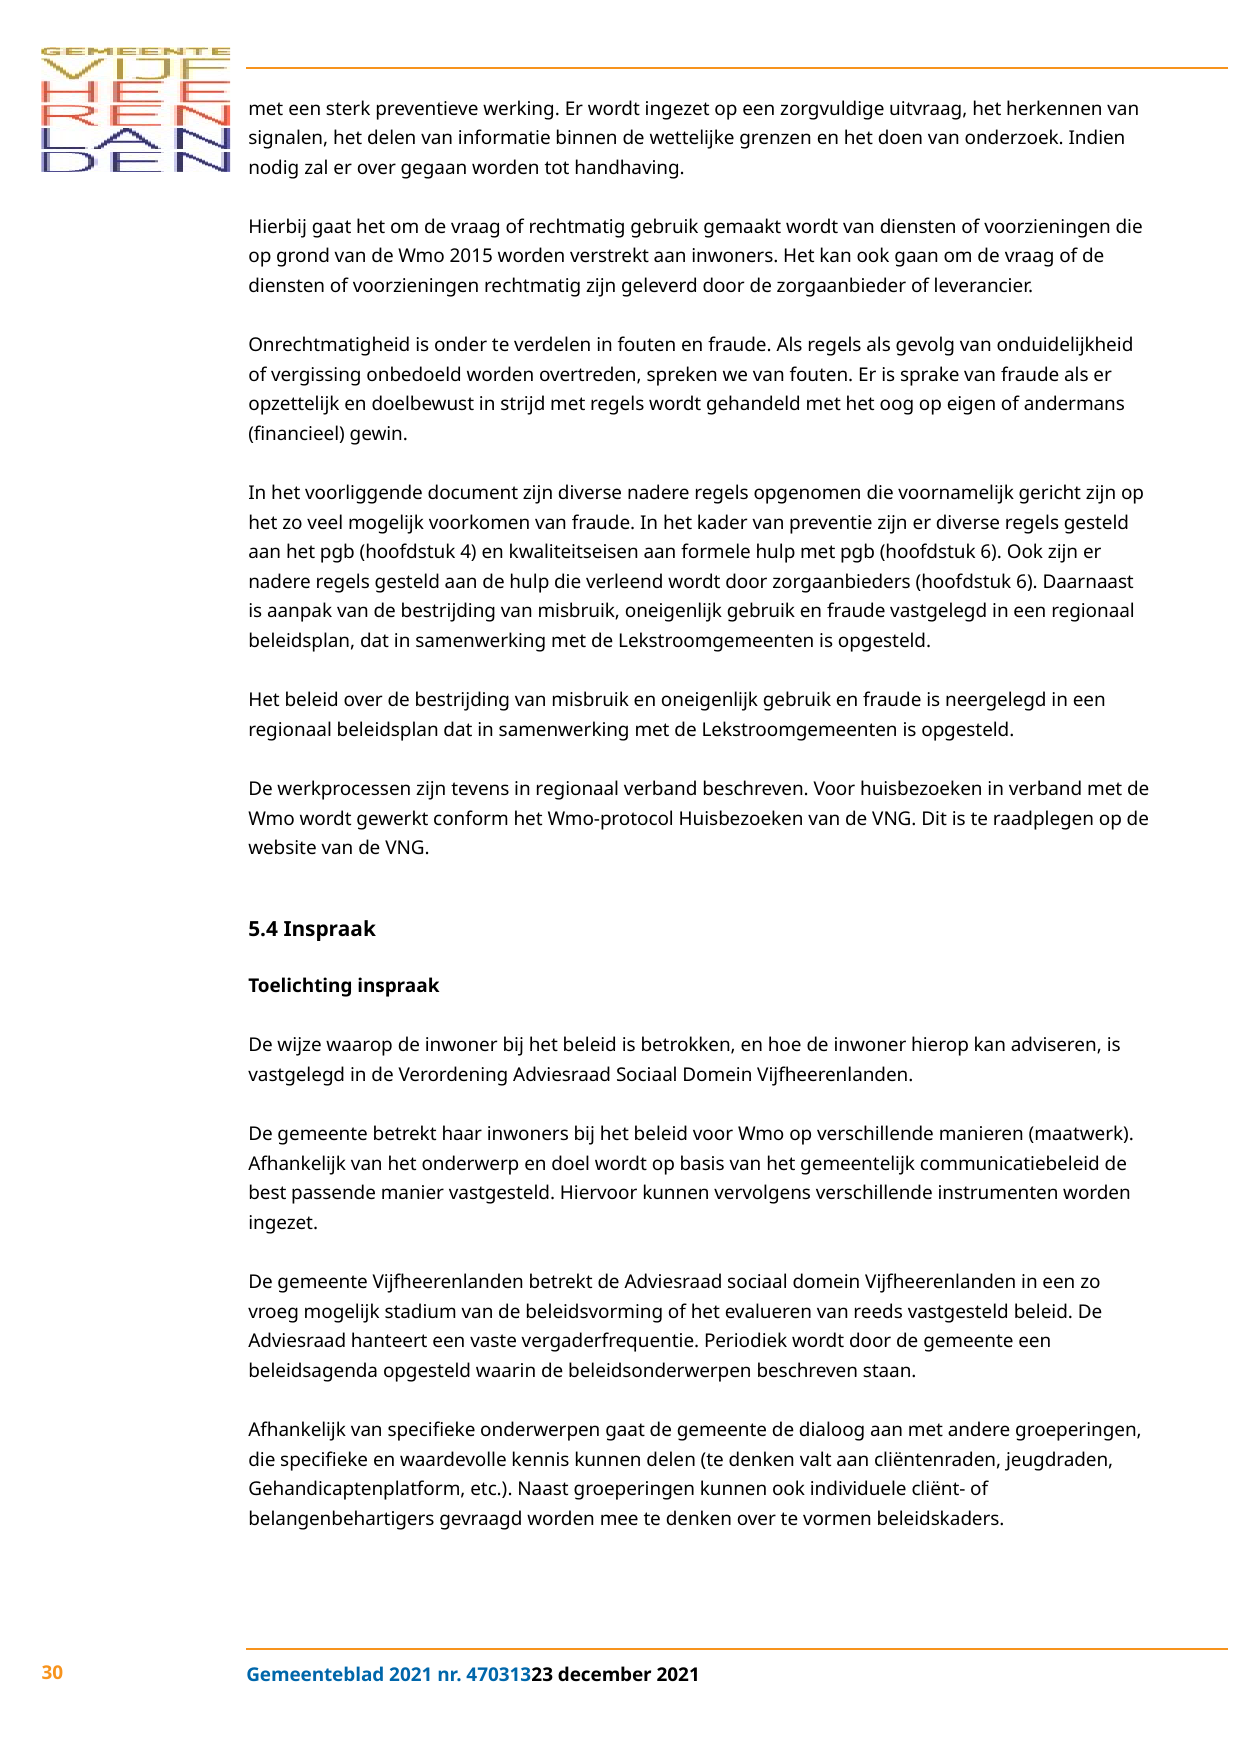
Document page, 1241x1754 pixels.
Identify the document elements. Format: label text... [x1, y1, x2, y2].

text De gemeente betrekt haar inwoners bij het beleid voor Wmo op verschillende manieren (maatwerk). Afhankelijk van het onderwerp en doel wordt op basis van het gemeentelijk communicatiebeleid de best passende manier vastgesteld. Hiervoor kunnen vervolgens verschillende instrumenten worden ingezet. [248, 1120, 1152, 1235]
text Toelichting inspraak [248, 972, 1152, 998]
text Onrechtmatigheid is onder te verdelen in fouten en fraude. Als regels als gevolg van onduidelijkheid of vergissing onbedoeld worden overtreden, spreken we van fouten. Er is sprake van fraude als er opzettelijk en doelbewust in strijd met regels wordt gehandeld met het oog op eigen of andermans (financieel) gewin. [248, 331, 1152, 446]
picture [41, 47, 231, 172]
text De wijze waarop de inwoner bij het beleid is betrokken, en hoe de inwoner hierop kan adviseren, is vastgelegd in de Verordening Adviesraad Sociaal Domein Vijfheerenlanden. [248, 1032, 1152, 1087]
text met een sterk preventieve werking. Er wordt ingezet op een zorgvuldige uitvraag, het herkennen van signalen, het delen van informatie binnen de wettelijke grenzen en het doen van onderzoek. Indien nodig zal er over gegaan worden tot handhaving. [248, 95, 1152, 180]
text 5.4 Inspraak [248, 914, 1152, 943]
text Het beleid over de bestrijding van misbruik en oneigenlijk gebruik en fraude is neergelegd in een regionaal beleidsplan dat in samenwerking met de Lekstroomgemeenten is opgesteld. [248, 686, 1152, 742]
text De gemeente Vijfheerenlanden betrekt de Adviesraad sociaal domein Vijfheerenlanden in een zo vroeg mogelijk stadium van de beleidsvorming of het evalueren van reeds vastgesteld beleid. De Adviesraad hanteert een vaste vergaderfrequentie. Periodiek wordt door de gemeente een beleidsagenda opgesteld waarin de beleidsonderwerpen beschreven staan. [248, 1268, 1152, 1383]
text De werkprocessen zijn tevens in regionaal verband beschreven. Voor huisbezoeken in verband met de Wmo wordt gewerkt conform het Wmo-protocol Huisbezoeken van de VNG. Dit is te raadplegen op de website van de VNG. [248, 775, 1152, 860]
text Afhankelijk van specifieke onderwerpen gaat de gemeente de dialoog aan met andere groeperingen, die specifieke en waardevolle kennis kunnen delen (te denken valt aan cliëntenraden, jeugdraden, Gehandicaptenplatform, etc.). Naast groeperingen kunnen ook individuele cliënt- of belangenbehartigers gevraagd worden mee te denken over te vormen beleidskaders. [248, 1416, 1152, 1531]
text Hierbij gaat het om de vraag of rechtmatig gebruik gemaakt wordt van diensten of voorzieningen die op grond van de Wmo 2015 worden verstrekt aan inwoners. Het kan ook gaan om de vraag of de diensten of voorzieningen rechtmatig zijn geleverd door de zorgaanbieder of leverancier. [248, 213, 1152, 298]
text In het voorliggende document zijn diverse nadere regels opgenomen die voornamelijk gericht zijn op het zo veel mogelijk voorkomen van fraude. In het kader van preventie zijn er diverse regels gesteld aan het pgb (hoofdstuk 4) en kwaliteitseisen aan formele hulp met pgb (hoofdstuk 6). Ook zijn er nadere regels gesteld aan de hulp die verleend wordt door zorgaanbieders (hoofdstuk 6). Daarnaast is aanpak van de bestrijding van misbruik, oneigenlijk gebruik en fraude vastgelegd in een regionaal beleidsplan, dat in samenwerking met de Lekstroomgemeenten is opgesteld. [248, 479, 1152, 653]
